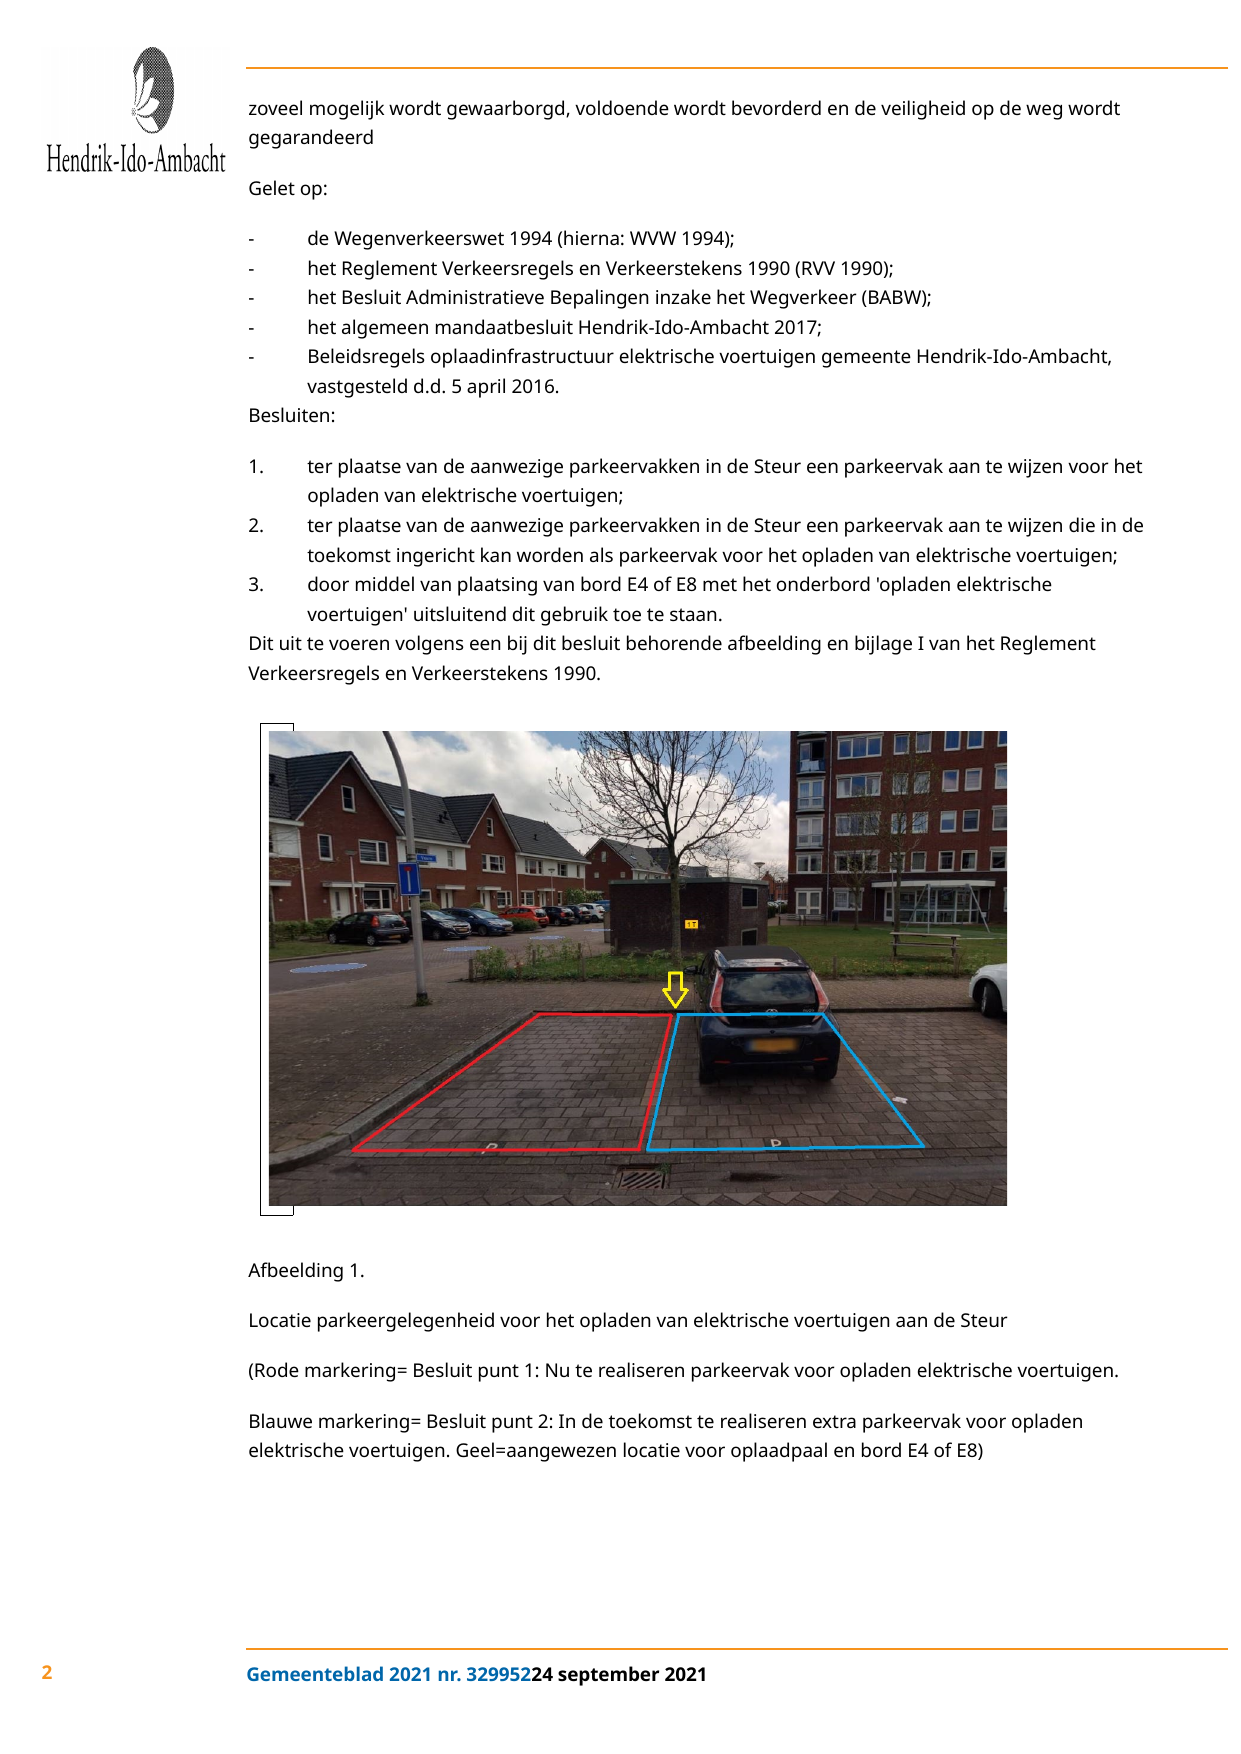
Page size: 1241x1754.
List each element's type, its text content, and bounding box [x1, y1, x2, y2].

text Blauwe markering= Besluit punt 2: In de toekomst te realiseren extra parkeervak voor opladen elektrische voertuigen. Geel=aangewezen locatie voor oplaadpaal en bord E4 of E8) [248, 1408, 1152, 1463]
list het algemeen mandaatbesluit Hendrik-Ido-Ambacht 2017; [248, 314, 1152, 340]
text Afbeelding 1. [248, 1257, 1152, 1282]
text Gelet op: [248, 175, 1152, 201]
list het Reglement Verkeersregels en Verkeerstekens 1990 (RVV 1990); [248, 255, 1152, 281]
text Dit uit te voeren volgens een bij dit besluit behorende afbeelding en bijlage I van het Reglement Verkeersregels en Verkeerstekens 1990. [248, 631, 1152, 686]
list ter plaatse van de aanwezige parkeervakken in de Steur een parkeervak aan te wijzen voor het opladen van elektrische voertuigen; [248, 453, 1152, 508]
text Locatie parkeergelegenheid voor het opladen van elektrische voertuigen aan de Steur [248, 1307, 1152, 1333]
picture [268, 731, 1008, 1206]
picture [41, 47, 231, 172]
text (Rode markering= Besluit punt 1: Nu te realiseren parkeervak voor opladen elektrische voertuigen. [248, 1358, 1152, 1383]
list het Besluit Administratieve Bepalingen inzake het Wegverkeer (BABW); [248, 284, 1152, 310]
list de Wegenverkeerswet 1994 (hierna: WVW 1994); [248, 225, 1152, 251]
list ter plaatse van de aanwezige parkeervakken in de Steur een parkeervak aan te wijzen die in de toekomst ingericht kan worden als parkeervak voor het opladen van elektrische voertuigen; [248, 512, 1152, 568]
text zoveel mogelijk wordt gewaarborgd, voldoende wordt bevorderd en de veiligheid op de weg wordt gegarandeerd [248, 95, 1152, 150]
list door middel van plaatsing van bord E4 of E8 met het onderbord 'opladen elektrische voertuigen' uitsluitend dit gebruik toe te staan. [248, 571, 1152, 627]
list Beleidsregels oplaadinfrastructuur elektrische voertuigen gemeente Hendrik-Ido-Ambacht, vastgesteld d.d. 5 april 2016. [248, 343, 1152, 399]
text Besluiten: [248, 403, 1152, 428]
